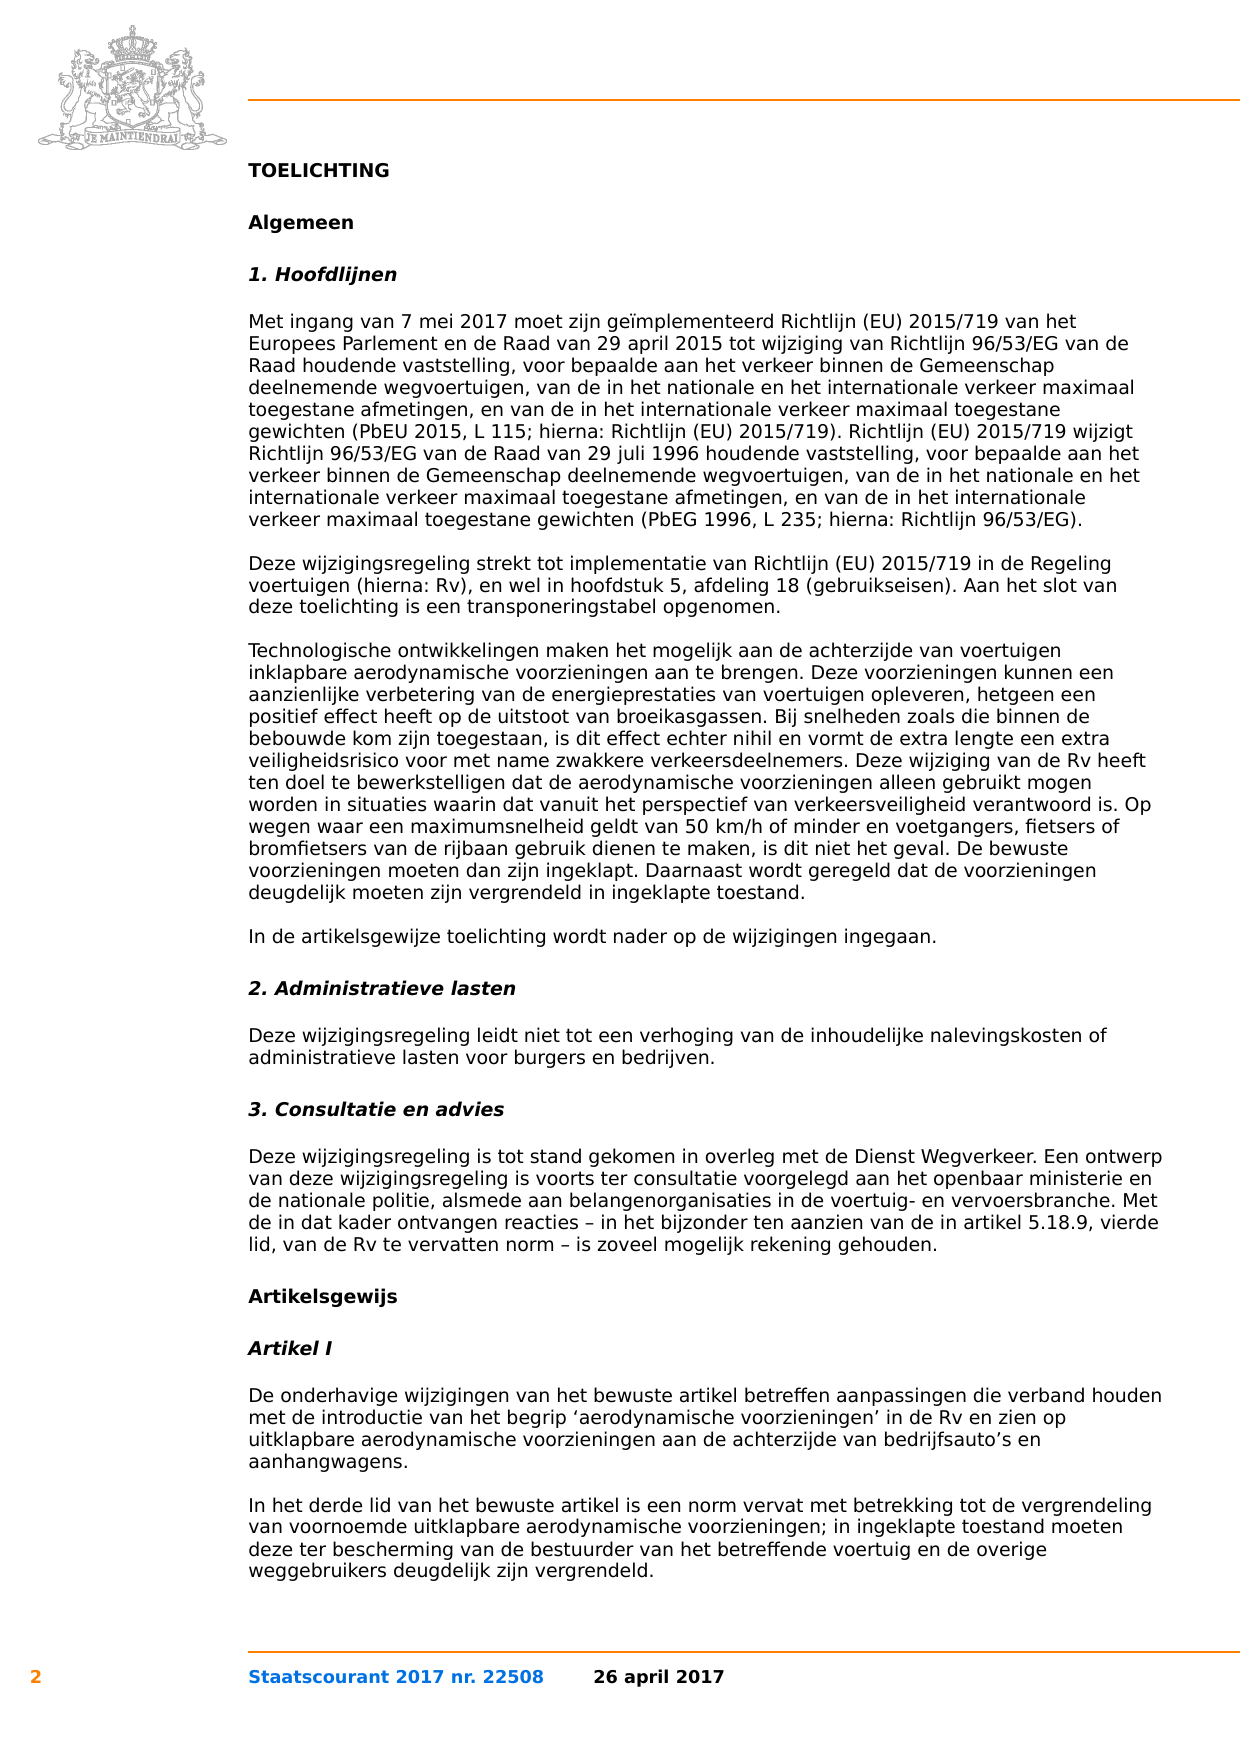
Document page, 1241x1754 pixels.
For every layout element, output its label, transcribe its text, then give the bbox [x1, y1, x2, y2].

text In de artikelsgewijze toelichting wordt nader op de wijzigingen ingegaan. [248, 926, 1163, 948]
subtitle Artikel I [248, 1338, 1163, 1360]
text In het derde lid van het bewuste artikel is een norm vervat met betrekking tot de vergrendeling van voornoemde uitklapbare aerodynamische voorzieningen; in ingeklapte toestand moeten deze ter bescherming van de bestuurder van het betreffende voertuig en de overige weggebruikers deugdelijk zijn vergrendeld. [248, 1494, 1163, 1582]
subtitle Algemeen [248, 212, 1163, 234]
text Met ingang van 7 mei 2017 moet zijn geïmplementeerd Richtlijn (EU) 2015/719 van het Europees Parlement en de Raad van 29 april 2015 tot wijziging van Richtlijn 96/53/EG van de Raad houdende vaststelling, voor bepaalde aan het verkeer binnen de Gemeenschap deelnemende wegvoertuigen, van de in het nationale en het internationale verkeer maximaal toegestane afmetingen, en van de in het internationale verkeer maximaal toegestane gewichten (PbEU 2015, L 115; hierna: Richtlijn (EU) 2015/719). Richtlijn (EU) 2015/719 wijzigt Richtlijn 96/53/EG van de Raad van 29 juli 1996 houdende vaststelling, voor bepaalde aan het verkeer binnen de Gemeenschap deelnemende wegvoertuigen, van de in het nationale en het internationale verkeer maximaal toegestane afmetingen, en van de in het internationale verkeer maximaal toegestane gewichten (PbEG 1996, L 235; hierna: Richtlijn 96/53/EG). [248, 311, 1163, 531]
subtitle Artikelsgewijs [248, 1286, 1163, 1308]
subtitle 2. Administratieve lasten [248, 978, 1163, 1000]
text Deze wijzigingsregeling leidt niet tot een verhoging van de inhoudelijke nalevingskosten of administratieve lasten voor burgers en bedrijven. [248, 1025, 1163, 1069]
text Technologische ontwikkelingen maken het mogelijk aan de achterzijde van voertuigen inklapbare aerodynamische voorzieningen aan te brengen. Deze voorzieningen kunnen een aanzienlijke verbetering van de energieprestaties van voertuigen opleveren, hetgeen een positief effect heeft op de uitstoot van broeikasgassen. Bij snelheden zoals die binnen de bebouwde kom zijn toegestaan, is dit effect echter nihil en vormt de extra lengte een extra veiligheidsrisico voor met name zwakkere verkeersdeelnemers. Deze wijziging van de Rv heeft ten doel te bewerkstelligen dat de aerodynamische voorzieningen alleen gebruikt mogen worden in situaties waarin dat vanuit het perspectief van verkeersveiligheid verantwoord is. Op wegen waar een maximumsnelheid geldt van 50 km/h of minder en voetgangers, fietsers of bromfietsers van de rijbaan gebruik dienen te maken, is dit niet het geval. De bewuste voorzieningen moeten dan zijn ingeklapt. Daarnaast wordt geregeld dat de voorzieningen deugdelijk moeten zijn vergrendeld in ingeklapte toestand. [248, 640, 1163, 904]
picture [38, 25, 227, 150]
text Deze wijzigingsregeling strekt tot implementatie van Richtlijn (EU) 2015/719 in de Regeling voertuigen (hierna: Rv), en wel in hoofdstuk 5, afdeling 18 (gebruikseisen). Aan het slot van deze toelichting is een transponeringstabel opgenomen. [248, 552, 1163, 618]
subtitle 1. Hoofdlijnen [248, 264, 1163, 286]
subtitle TOELICHTING [248, 160, 1163, 182]
text Deze wijzigingsregeling is tot stand gekomen in overleg met de Dienst Wegverkeer. Een ontwerp van deze wijzigingsregeling is voorts ter consultatie voorgelegd aan het openbaar ministerie en de nationale politie, alsmede aan belangenorganisaties in de voertuig- en vervoersbranche. Met de in dat kader ontvangen reacties – in het bijzonder ten aanzien van de in artikel 5.18.9, vierde lid, van de Rv te vervatten norm – is zoveel mogelijk rekening gehouden. [248, 1146, 1163, 1256]
subtitle 3. Consultatie en advies [248, 1099, 1163, 1121]
text De onderhavige wijzigingen van het bewuste artikel betreffen aanpassingen die verband houden met de introductie van het begrip ‘aerodynamische voorzieningen’ in de Rv en zien op uitklapbare aerodynamische voorzieningen aan de achterzijde van bedrijfsauto’s en aanhangwagens. [248, 1385, 1163, 1473]
